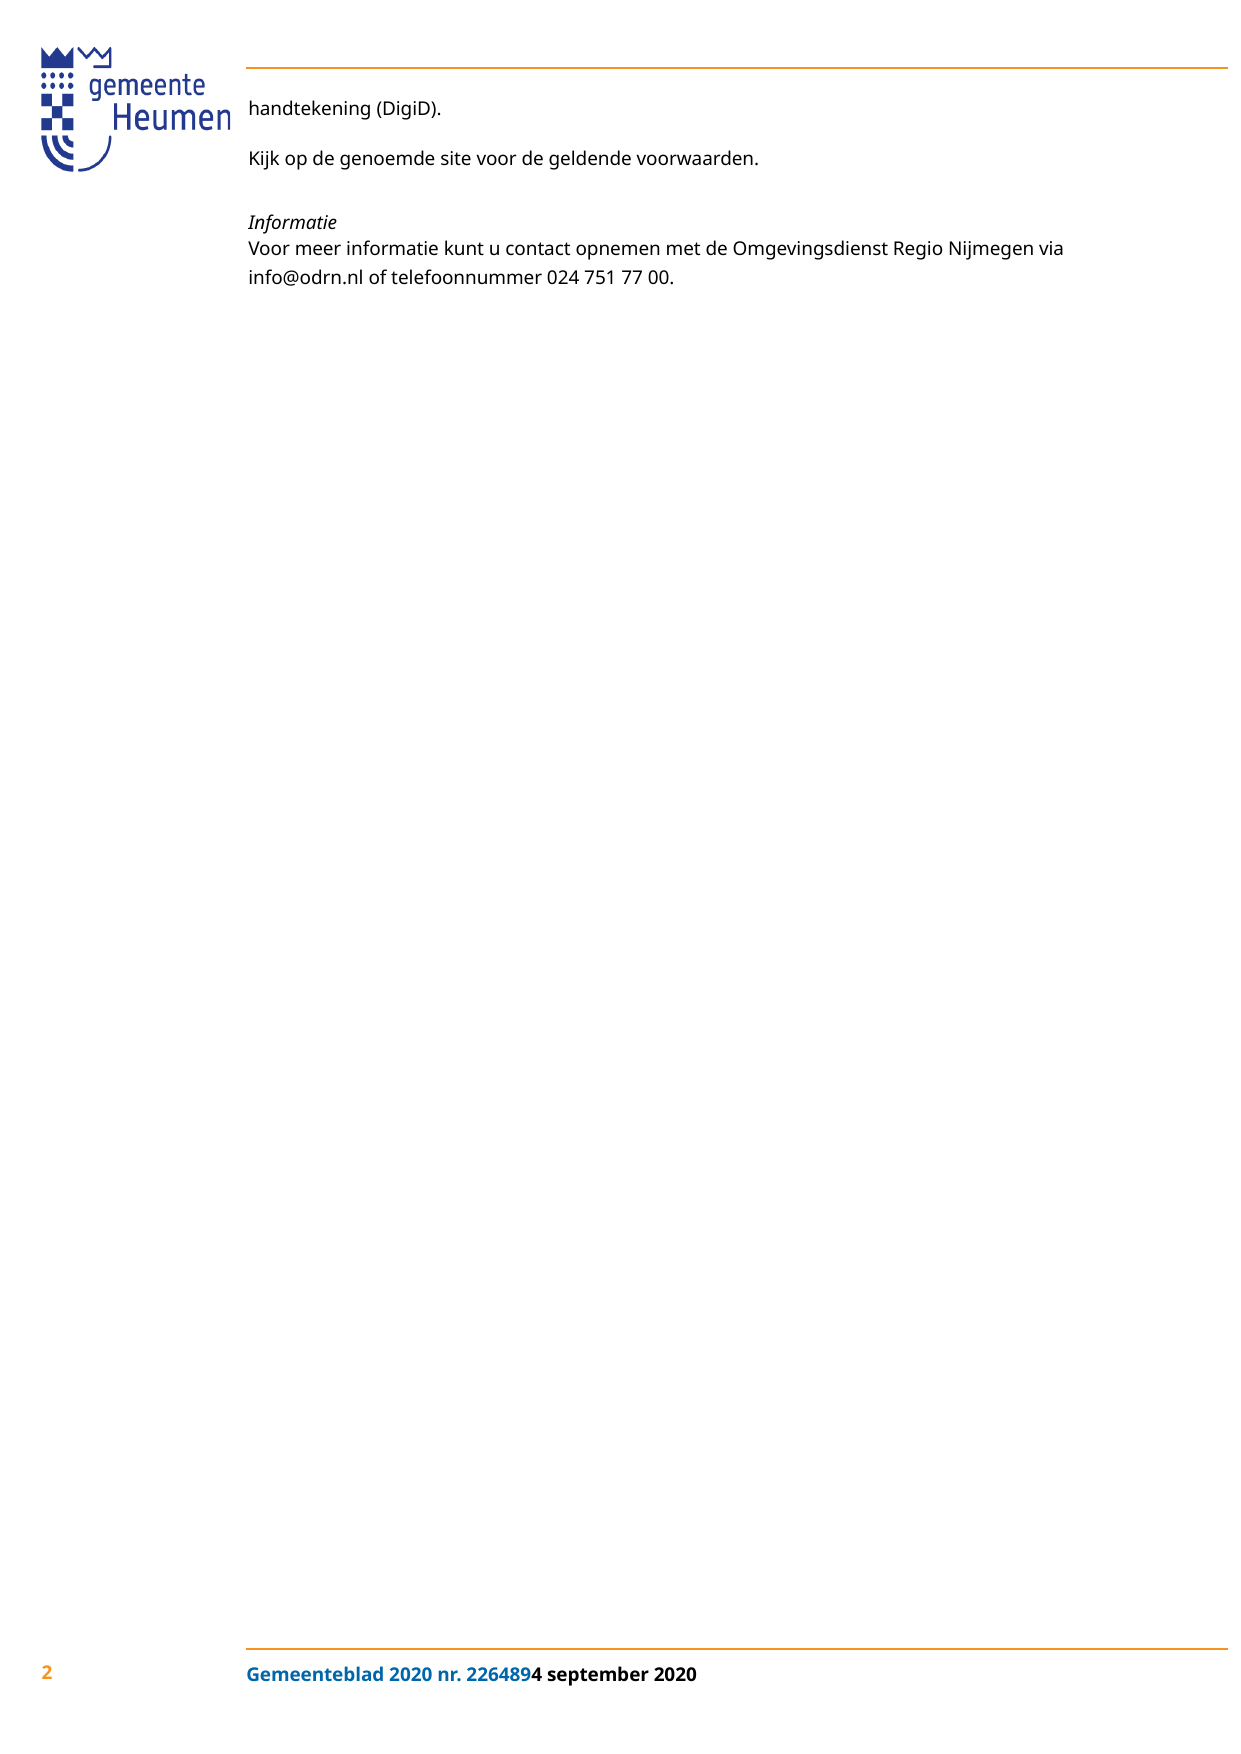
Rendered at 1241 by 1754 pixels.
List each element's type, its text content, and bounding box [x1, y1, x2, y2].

text handtekening (DigiD). [248, 95, 1152, 121]
picture [41, 47, 231, 172]
text Informatie [248, 209, 1152, 235]
text Kijk op de genoemde site voor de geldende voorwaarden. [248, 145, 1152, 171]
text Voor meer informatie kunt u contact opnemen met de Omgevingsdienst Regio Nijmegen via info@odrn.nl of telefoonnummer 024 751 77 00. [248, 235, 1152, 290]
